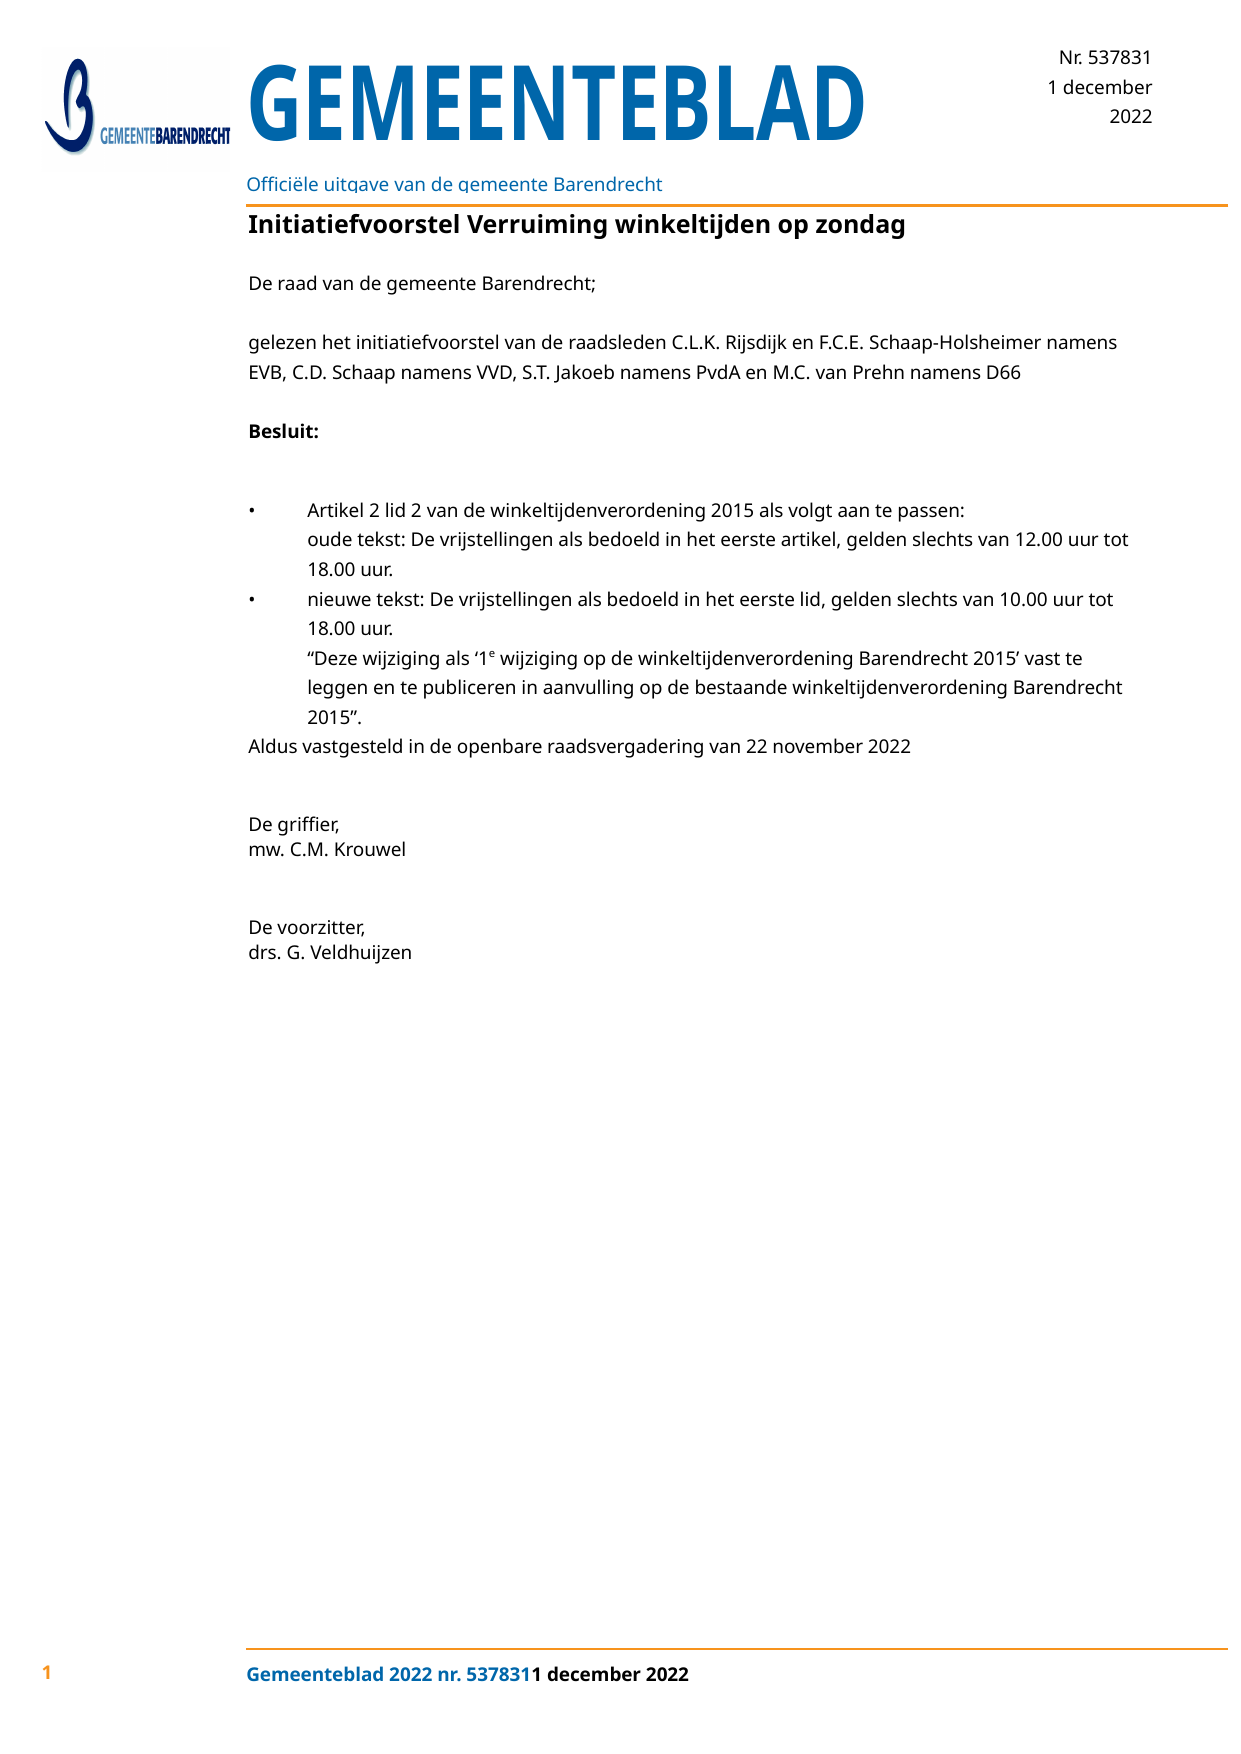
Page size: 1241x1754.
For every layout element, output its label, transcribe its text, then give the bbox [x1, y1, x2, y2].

picture [41, 47, 231, 172]
text De raad van de gemeente Barendrecht; [248, 270, 1152, 296]
text Initiatiefvoorstel Verruiming winkeltijden op zondag [248, 207, 1152, 241]
list oude tekst: De vrijstellingen als bedoeld in het eerste artikel, gelden slechts van 12.00 uur tot 18.00 uur. [248, 527, 1152, 582]
text Besluit: [248, 418, 1152, 444]
list nieuwe tekst: De vrijstellingen als bedoeld in het eerste lid, gelden slechts van 10.00 uur tot 18.00 uur. [248, 586, 1152, 641]
list leggen en te publiceren in aanvulling op de bestaande winkeltijdenverordening Barendrecht 2015”. [248, 674, 1152, 730]
text mw. C.M. Krouwel [248, 837, 1152, 862]
text De voorzitter, [248, 914, 1152, 939]
list “Deze wijziging als ‘1e wijziging op de winkeltijdenverordening Barendrecht 2015’ vast te [248, 645, 1152, 671]
list Artikel 2 lid 2 van de winkeltijdenverordening 2015 als volgt aan te passen: [248, 497, 1152, 523]
text gelezen het initiatiefvoorstel van de raadsleden C.L.K. Rijsdijk en F.C.E. Schaap-Holsheimer namens EVB, C.D. Schaap namens VVD, S.T. Jakoeb namens PvdA en M.C. van Prehn namens D66 [248, 329, 1152, 385]
text drs. G. Veldhuijzen [248, 939, 1152, 965]
text De griffier, [248, 811, 1152, 837]
text Aldus vastgesteld in de openbare raadsvergadering van 22 november 2022 [248, 734, 1152, 759]
